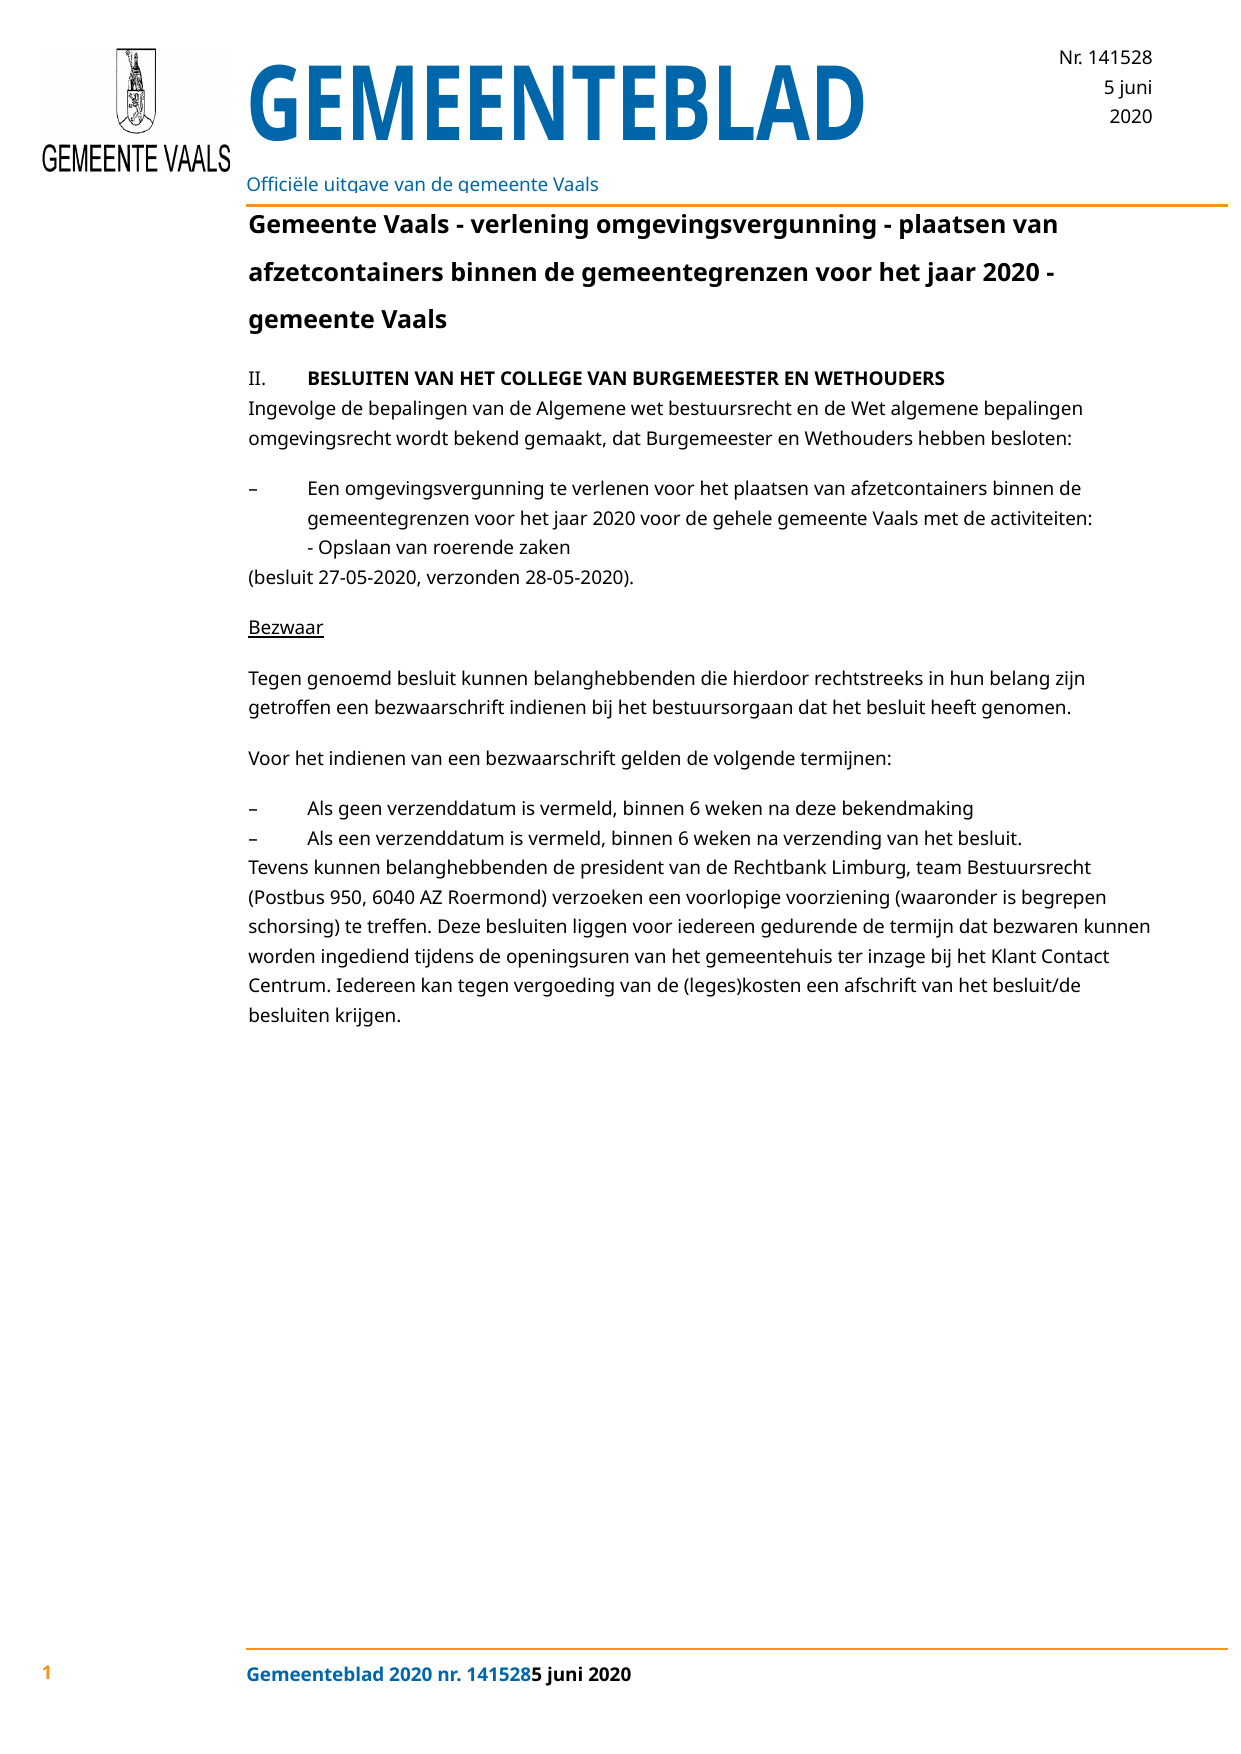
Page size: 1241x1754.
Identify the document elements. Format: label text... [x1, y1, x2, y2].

text Voor het indienen van een bezwaarschrift gelden de volgende termijnen: [248, 745, 1152, 770]
text Tevens kunnen belanghebbenden de president van de Rechtbank Limburg, team Bestuursrecht (Postbus 950, 6040 AZ Roermond) verzoeken een voorlopige voorziening (waaronder is begrepen schorsing) te treffen. Deze besluiten liggen voor iedereen gedurende de termijn dat bezwaren kunnen worden ingediend tijdens de openingsuren van het gemeentehuis ter inzage bij het Klant Contact Centrum. Iedereen kan tegen vergoeding van de (leges)kosten een afschrift van het besluit/de besluiten krijgen. [248, 854, 1152, 1028]
text Gemeente Vaals - verlening omgevingsvergunning - plaatsen van afzetcontainers binnen de gemeentegrenzen voor het jaar 2020 - gemeente Vaals [248, 207, 1152, 336]
list Als een verzenddatum is vermeld, binnen 6 weken na verzending van het besluit. [248, 825, 1152, 850]
list - Opslaan van roerende zaken [248, 534, 1152, 560]
text Ingevolge de bepalingen van de Algemene wet bestuursrecht en de Wet algemene bepalingen omgevingsrecht wordt bekend gemaakt, dat Burgemeester en Wethouders hebben besloten: [248, 395, 1152, 450]
text Bezwaar [248, 614, 1152, 640]
text (besluit 27-05-2020, verzonden 28-05-2020). [248, 564, 1152, 589]
list Als geen verzenddatum is vermeld, binnen 6 weken na deze bekendmaking [248, 795, 1152, 821]
list Een omgevingsvergunning te verlenen voor het plaatsen van afzetcontainers binnen de gemeentegrenzen voor het jaar 2020 voor de gehele gemeente Vaals met de activiteiten: [248, 475, 1152, 530]
picture [41, 47, 231, 172]
text Tegen genoemd besluit kunnen belanghebbenden die hierdoor rechtstreeks in hun belang zijn getroffen een bezwaarschrift indienen bij het bestuursorgaan dat het besluit heeft genomen. [248, 665, 1152, 720]
list BESLUITEN VAN HET COLLEGE VAN BURGEMEESTER EN WETHOUDERS [248, 366, 1152, 391]
